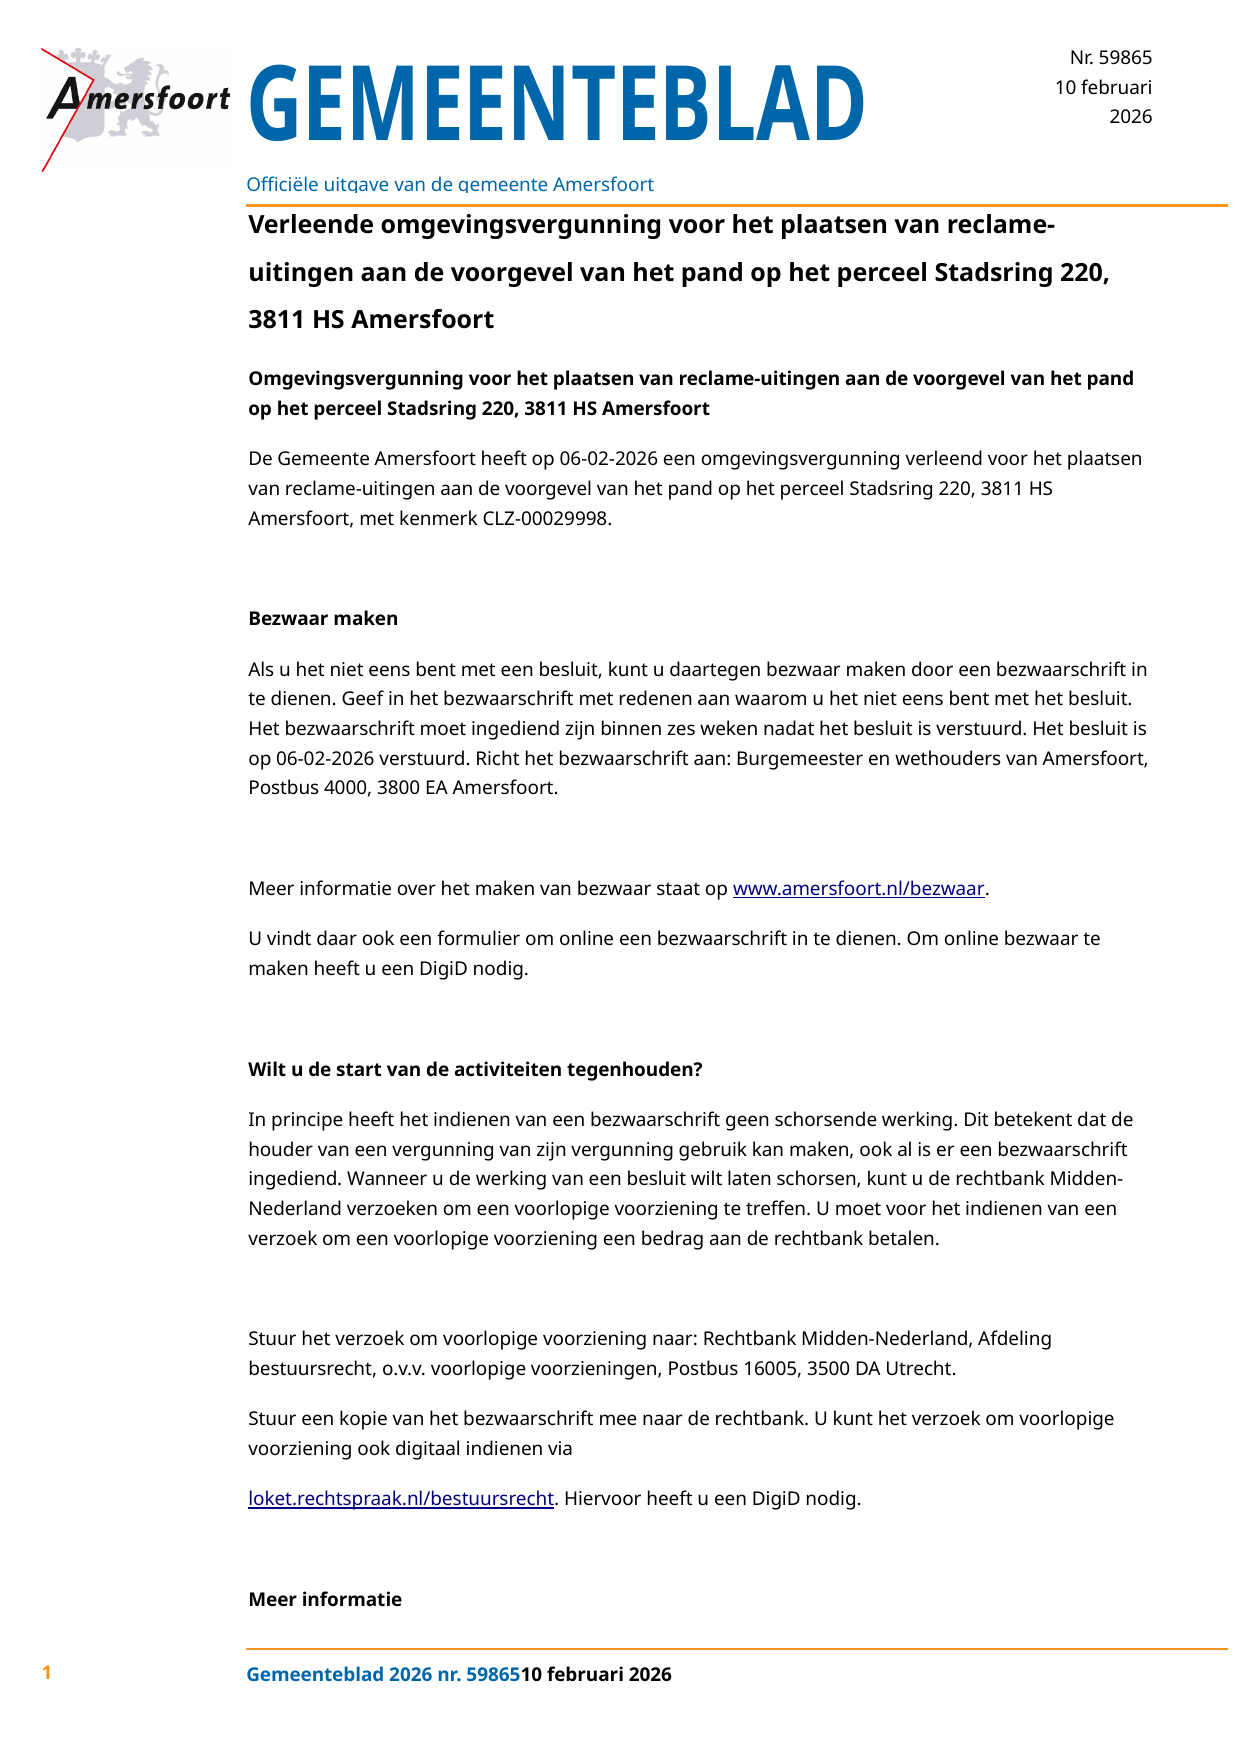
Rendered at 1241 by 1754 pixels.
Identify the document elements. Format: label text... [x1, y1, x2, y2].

text In principe heeft het indienen van een bezwaarschrift geen schorsende werking. Dit betekent dat de houder van een vergunning van zijn vergunning gebruik kan maken, ook al is er een bezwaarschrift ingediend. Wanneer u de werking van een besluit wilt laten schorsen, kunt u de rechtbank Midden-Nederland verzoeken om een voorlopige voorziening te treffen. U moet voor het indienen van een verzoek om een voorlopige voorziening een bedrag aan de rechtbank betalen. [248, 1106, 1152, 1250]
picture [41, 47, 231, 172]
text Stuur het verzoek om voorlopige voorziening naar: Rechtbank Midden-Nederland, Afdeling bestuursrecht, o.v.v. voorlopige voorzieningen, Postbus 16005, 3500 DA Utrecht. [248, 1326, 1152, 1381]
text U vindt daar ook een formulier om online een bezwaarschrift in te dienen. Om online bezwaar te maken heeft u een DigiD nodig. [248, 926, 1152, 981]
text loket.rechtspraak.nl/bestuursrecht. Hiervoor heeft u een DigiD nodig. [248, 1486, 1152, 1511]
text Meer informatie over het maken van bezwaar staat op www.amersfoort.nl/bezwaar. [248, 875, 1152, 901]
text Meer informatie [248, 1586, 1152, 1612]
text Verleende omgevingsvergunning voor het plaatsen van reclame-uitingen aan de voorgevel van het pand op het perceel Stadsring 220, 3811 HS Amersfoort [248, 207, 1152, 336]
text Als u het niet eens bent met een besluit, kunt u daartegen bezwaar maken door een bezwaarschrift in te dienen. Geef in het bezwaarschrift met redenen aan waarom u het niet eens bent met het besluit. Het bezwaarschrift moet ingediend zijn binnen zes weken nadat het besluit is verstuurd. Het besluit is op 06-02-2026 verstuurd. Richt het bezwaarschrift aan: Burgemeester en wethouders van Amersfoort, Postbus 4000, 3800 EA Amersfoort. [248, 656, 1152, 800]
text Omgevingsvergunning voor het plaatsen van reclame-uitingen aan de voorgevel van het pand op het perceel Stadsring 220, 3811 HS Amersfoort [248, 366, 1152, 421]
text Bezwaar maken [248, 606, 1152, 631]
text De Gemeente Amersfoort heeft op 06-02-2026 een omgevingsvergunning verleend voor het plaatsen van reclame-uitingen aan de voorgevel van het pand op het perceel Stadsring 220, 3811 HS Amersfoort, met kenmerk CLZ-00029998. [248, 446, 1152, 530]
text Stuur een kopie van het bezwaarschrift mee naar de rechtbank. U kunt het verzoek om voorlopige voorziening ook digitaal indienen via [248, 1406, 1152, 1461]
text Wilt u de start van de activiteiten tegenhouden? [248, 1056, 1152, 1082]
